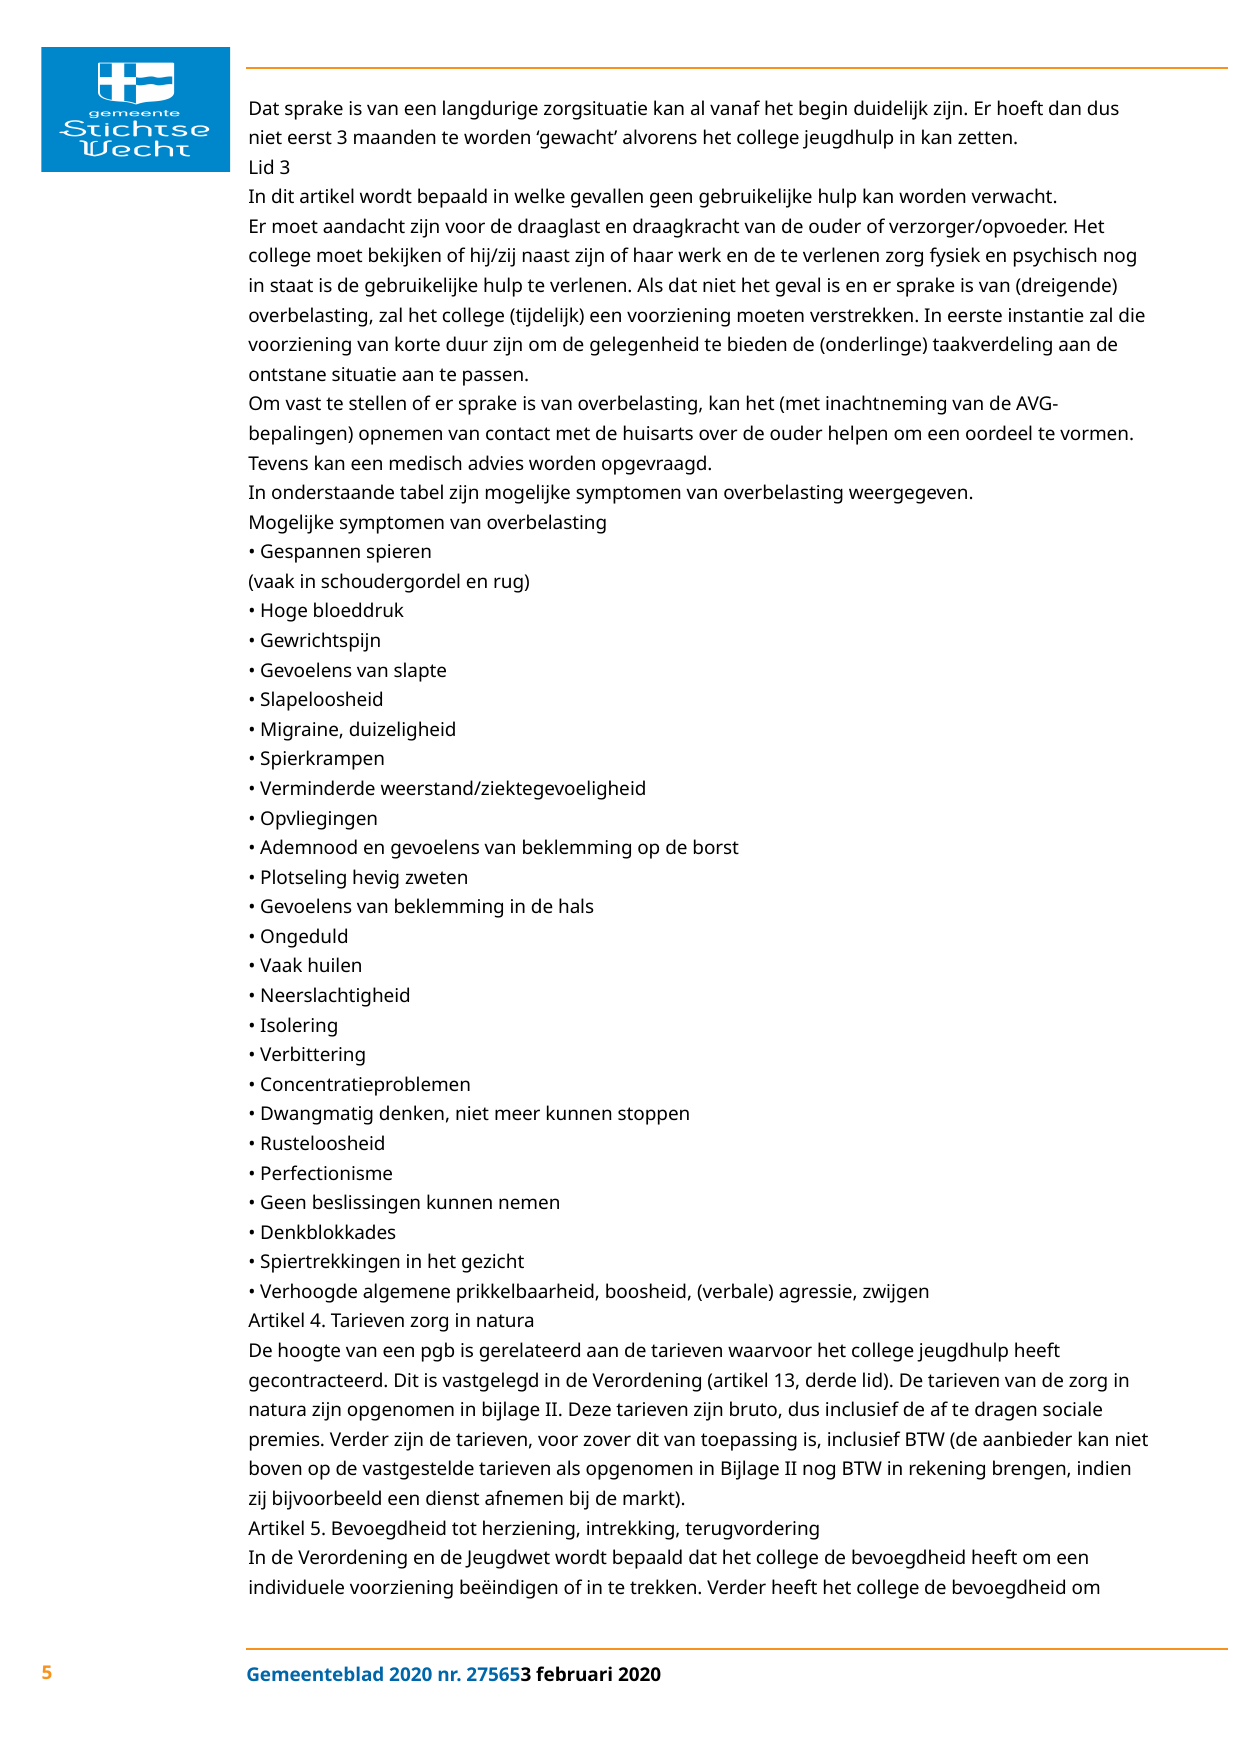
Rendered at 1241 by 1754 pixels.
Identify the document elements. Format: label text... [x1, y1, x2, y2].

picture [137, 63, 174, 103]
text • Geen beslissingen kunnen nemen [248, 1189, 1152, 1215]
text • Slapeloosheid [248, 686, 1152, 712]
text • Concentratieproblemen [248, 1071, 1152, 1097]
text In onderstaande tabel zijn mogelijke symptomen van overbelasting weergegeven. [248, 479, 1152, 505]
text Om vast te stellen of er sprake is van overbelasting, kan het (met inachtneming van de AVG-bepalingen) opnemen van contact met de huisarts over de ouder helpen om een oordeel te vormen. Tevens kan een medisch advies worden opgevraagd. [248, 391, 1152, 476]
text • Denkblokkades [248, 1219, 1152, 1245]
text In dit artikel wordt bepaald in welke gevallen geen gebruikelijke hulp kan worden verwacht. [248, 183, 1152, 209]
text • Verminderde weerstand/ziektegevoeligheid [248, 775, 1152, 801]
text • Migraine, duizeligheid [248, 716, 1152, 742]
text • Verbittering [248, 1041, 1152, 1067]
text • Ademnood en gevoelens van beklemming op de borst [248, 834, 1152, 860]
text • Spiertrekkingen in het gezicht [248, 1248, 1152, 1274]
text • Gevoelens van beklemming in de hals [248, 893, 1152, 919]
text In de Verordening en de Jeugdwet wordt bepaald dat het college de bevoegdheid heeft om een individuele voorziening beëindigen of in te trekken. Verder heeft het college de bevoegdheid om [248, 1544, 1152, 1600]
picture [99, 63, 135, 101]
text • Plotseling hevig zweten [248, 864, 1152, 890]
text • Isolering [248, 1012, 1152, 1038]
text • Vaak huilen [248, 953, 1152, 978]
text De hoogte van een pgb is gerelateerd aan de tarieven waarvoor het college jeugdhulp heeft gecontracteerd. Dit is vastgelegd in de Verordening (artikel 13, derde lid). De tarieven van de zorg in natura zijn opgenomen in bijlage II. Deze tarieven zijn bruto, dus inclusief de af te dragen sociale premies. Verder zijn de tarieven, voor zover dit van toepassing is, inclusief BTW (de aanbieder kan niet boven op de vastgestelde tarieven als opgenomen in Bijlage II nog BTW in rekening brengen, indien zij bijvoorbeeld een dienst afnemen bij de markt). [248, 1337, 1152, 1511]
text • Opvliegingen [248, 805, 1152, 831]
text • Verhoogde algemene prikkelbaarheid, boosheid, (verbale) agressie, zwijgen [248, 1278, 1152, 1304]
text • Gewrichtspijn [248, 627, 1152, 653]
text • Hoge bloeddruk [248, 598, 1152, 623]
text • Spierkrampen [248, 746, 1152, 771]
text • Perfectionisme [248, 1160, 1152, 1186]
text • Rusteloosheid [248, 1130, 1152, 1156]
text Er moet aandacht zijn voor de draaglast en draagkracht van de ouder of verzorger/opvoeder. Het college moet bekijken of hij/zij naast zijn of haar werk en de te verlenen zorg fysiek en psychisch nog in staat is de gebruikelijke hulp te verlenen. Als dat niet het geval is en er sprake is van (dreigende) overbelasting, zal het college (tijdelijk) een voorziening moeten verstrekken. In eerste instantie zal die voorziening van korte duur zijn om de gelegenheid te bieden de (onderlinge) taakverdeling aan de ontstane situatie aan te passen. [248, 213, 1152, 387]
text Artikel 5. Bevoegdheid tot herziening, intrekking, terugvordering [248, 1515, 1152, 1541]
text • Dwangmatig denken, niet meer kunnen stoppen [248, 1101, 1152, 1126]
text • Ongeduld [248, 923, 1152, 949]
text Dat sprake is van een langdurige zorgsituatie kan al vanaf het begin duidelijk zijn. Er hoeft dan dus niet eerst 3 maanden te worden ‘gewacht’ alvorens het college jeugdhulp in kan zetten. [248, 95, 1152, 150]
text Mogelijke symptomen van overbelasting [248, 509, 1152, 535]
text Artikel 4. Tarieven zorg in natura [248, 1308, 1152, 1333]
text (vaak in schoudergordel en rug) [248, 568, 1152, 594]
text • Gespannen spieren [248, 538, 1152, 564]
text • Gevoelens van slapte [248, 657, 1152, 683]
text • Neerslachtigheid [248, 982, 1152, 1008]
text Lid 3 [248, 154, 1152, 180]
